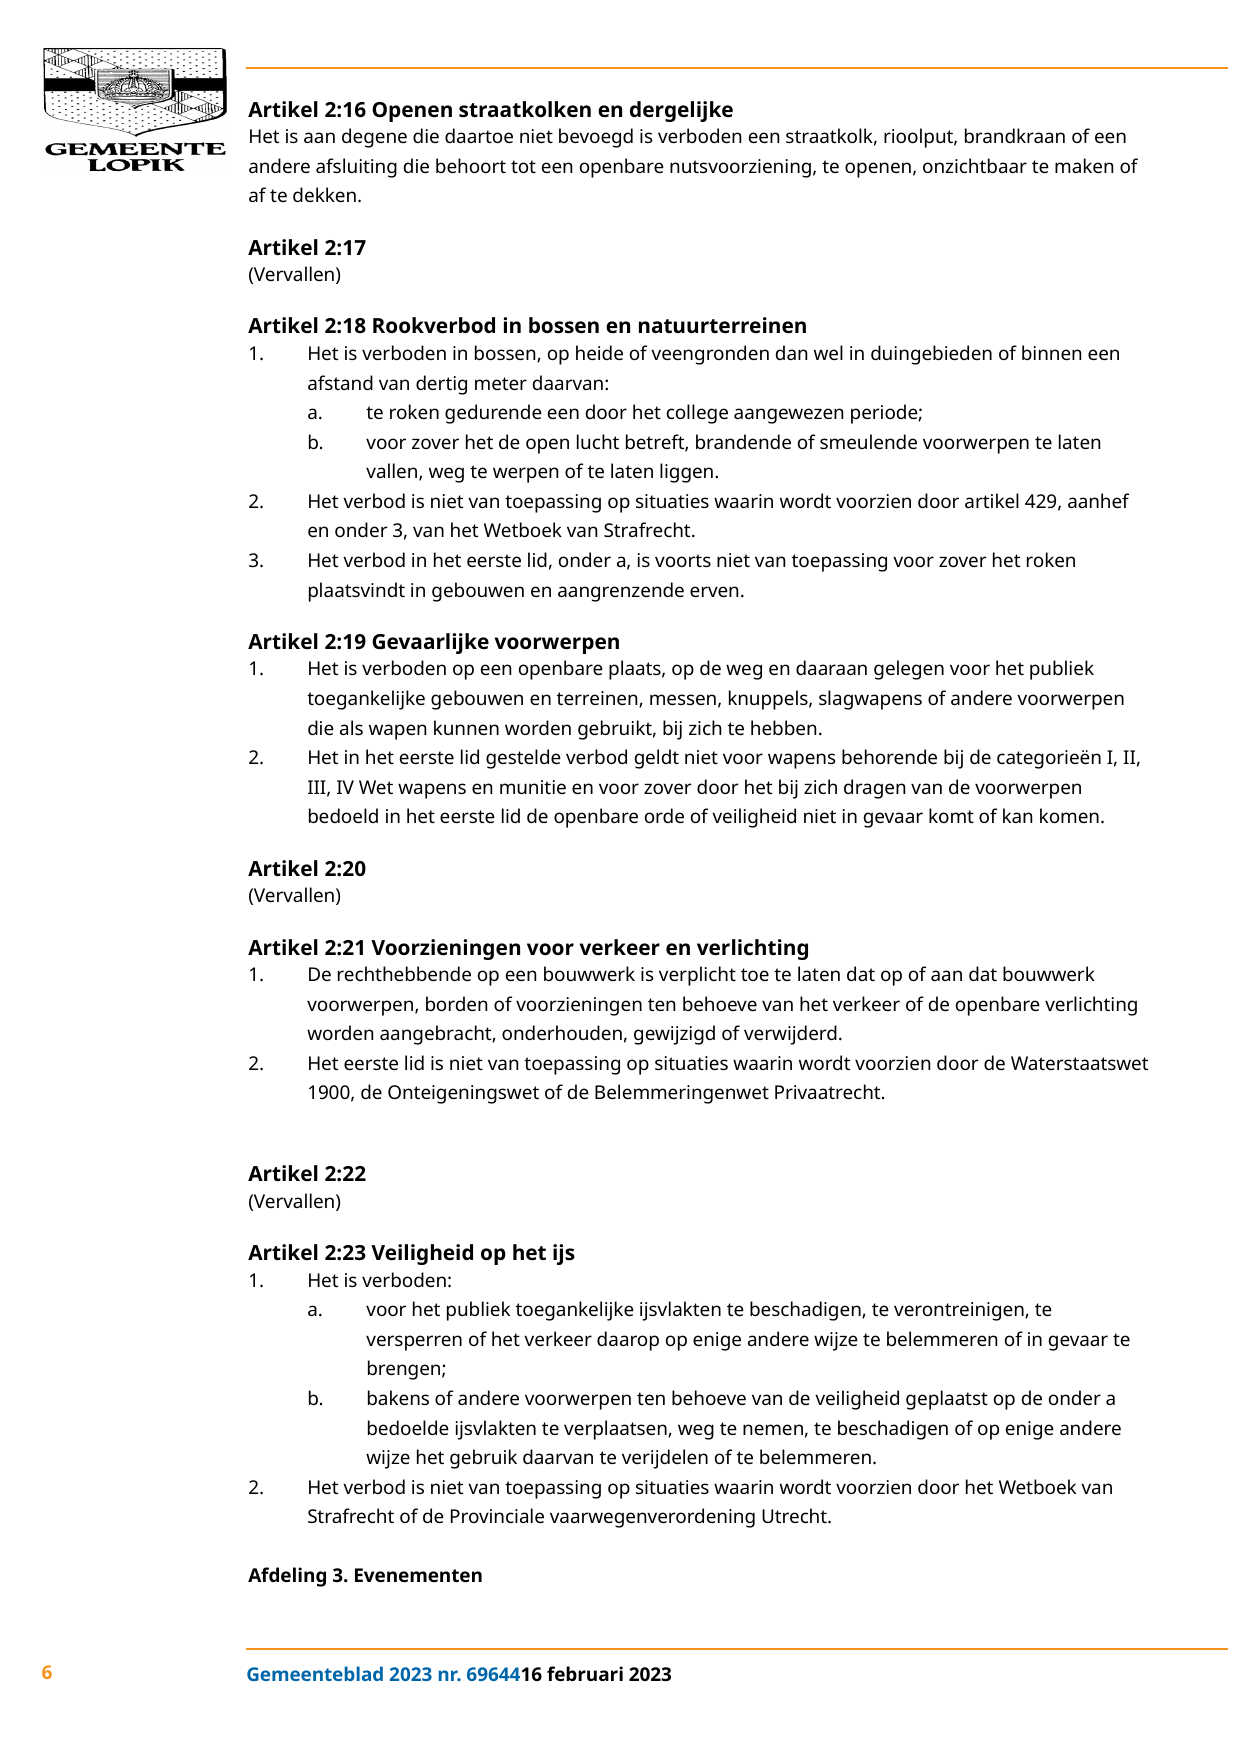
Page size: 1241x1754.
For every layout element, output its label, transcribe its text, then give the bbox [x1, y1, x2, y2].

list Het verbod in het eerste lid, onder a, is voorts niet van toepassing voor zover het roken plaatsvindt in gebouwen en aangrenzende erven. [248, 547, 1152, 602]
list Het in het eerste lid gestelde verbod geldt niet voor wapens behorende bij de categorieën I, II, III, IV Wet wapens en munitie en voor zover door het bij zich dragen van de voorwerpen bedoeld in het eerste lid de openbare orde of veiligheid niet in gevaar komt of kan komen. [248, 744, 1152, 829]
text Artikel 2:23 Veiligheid op het ijs [248, 1238, 1152, 1267]
list Het eerste lid is niet van toepassing op situaties waarin wordt voorzien door de Waterstaatswet 1900, de Onteigeningswet of de Belemmeringenwet Privaatrecht. [248, 1050, 1152, 1105]
list Het is verboden in bossen, op heide of veengronden dan wel in duingebieden of binnen een afstand van dertig meter daarvan: [248, 340, 1152, 395]
text Afdeling 3. Evenementen [248, 1563, 1152, 1588]
list Het verbod is niet van toepassing op situaties waarin wordt voorzien door het Wetboek van Strafrecht of de Provinciale vaarwegenverordening Utrecht. [248, 1474, 1152, 1529]
list voor zover het de open lucht betreft, brandende of smeulende voorwerpen te laten vallen, weg te werpen of te laten liggen. [307, 429, 1152, 484]
text Artikel 2:18 Rookverbod in bossen en natuurterreinen [248, 312, 1152, 340]
text Artikel 2:17 [248, 233, 1152, 261]
list voor het publiek toegankelijke ijsvlakten te beschadigen, te verontreinigen, te versperren of het verkeer daarop op enige andere wijze te belemmeren of in gevaar te brengen; [307, 1296, 1152, 1381]
text Artikel 2:19 Gevaarlijke voorwerpen [248, 627, 1152, 656]
picture [41, 47, 231, 172]
text Artikel 2:21 Voorzieningen voor verkeer en verlichting [248, 933, 1152, 961]
text (Vervallen) [248, 261, 1152, 287]
text Het is aan degene die daartoe niet bevoegd is verboden een straatkolk, rioolput, brandkraan of een andere afsluiting die behoort tot een openbare nutsvoorziening, te openen, onzichtbaar te maken of af te dekken. [248, 123, 1152, 208]
list De rechthebbende op een bouwwerk is verplicht toe te laten dat op of aan dat bouwwerk voorwerpen, borden of voorzieningen ten behoeve van het verkeer of de openbare verlichting worden aangebracht, onderhouden, gewijzigd of verwijderd. [248, 961, 1152, 1046]
text Artikel 2:22 [248, 1159, 1152, 1188]
list Het verbod is niet van toepassing op situaties waarin wordt voorzien door artikel 429, aanhef en onder 3, van het Wetboek van Strafrecht. [248, 488, 1152, 543]
text (Vervallen) [248, 1188, 1152, 1214]
text Artikel 2:16 Openen straatkolken en dergelijke [248, 95, 1152, 123]
list Het is verboden: [248, 1267, 1152, 1293]
list bakens of andere voorwerpen ten behoeve van de veiligheid geplaatst op de onder a bedoelde ijsvlakten te verplaatsen, weg te nemen, te beschadigen of op enige andere wijze het gebruik daarvan te verijdelen of te belemmeren. [307, 1385, 1152, 1470]
text Artikel 2:20 [248, 854, 1152, 882]
list te roken gedurende een door het college aangewezen periode; [307, 399, 1152, 425]
text (Vervallen) [248, 882, 1152, 908]
list Het is verboden op een openbare plaats, op de weg en daaraan gelegen voor het publiek toegankelijke gebouwen en terreinen, messen, knuppels, slagwapens of andere voorwerpen die als wapen kunnen worden gebruikt, bij zich te hebben. [248, 656, 1152, 741]
